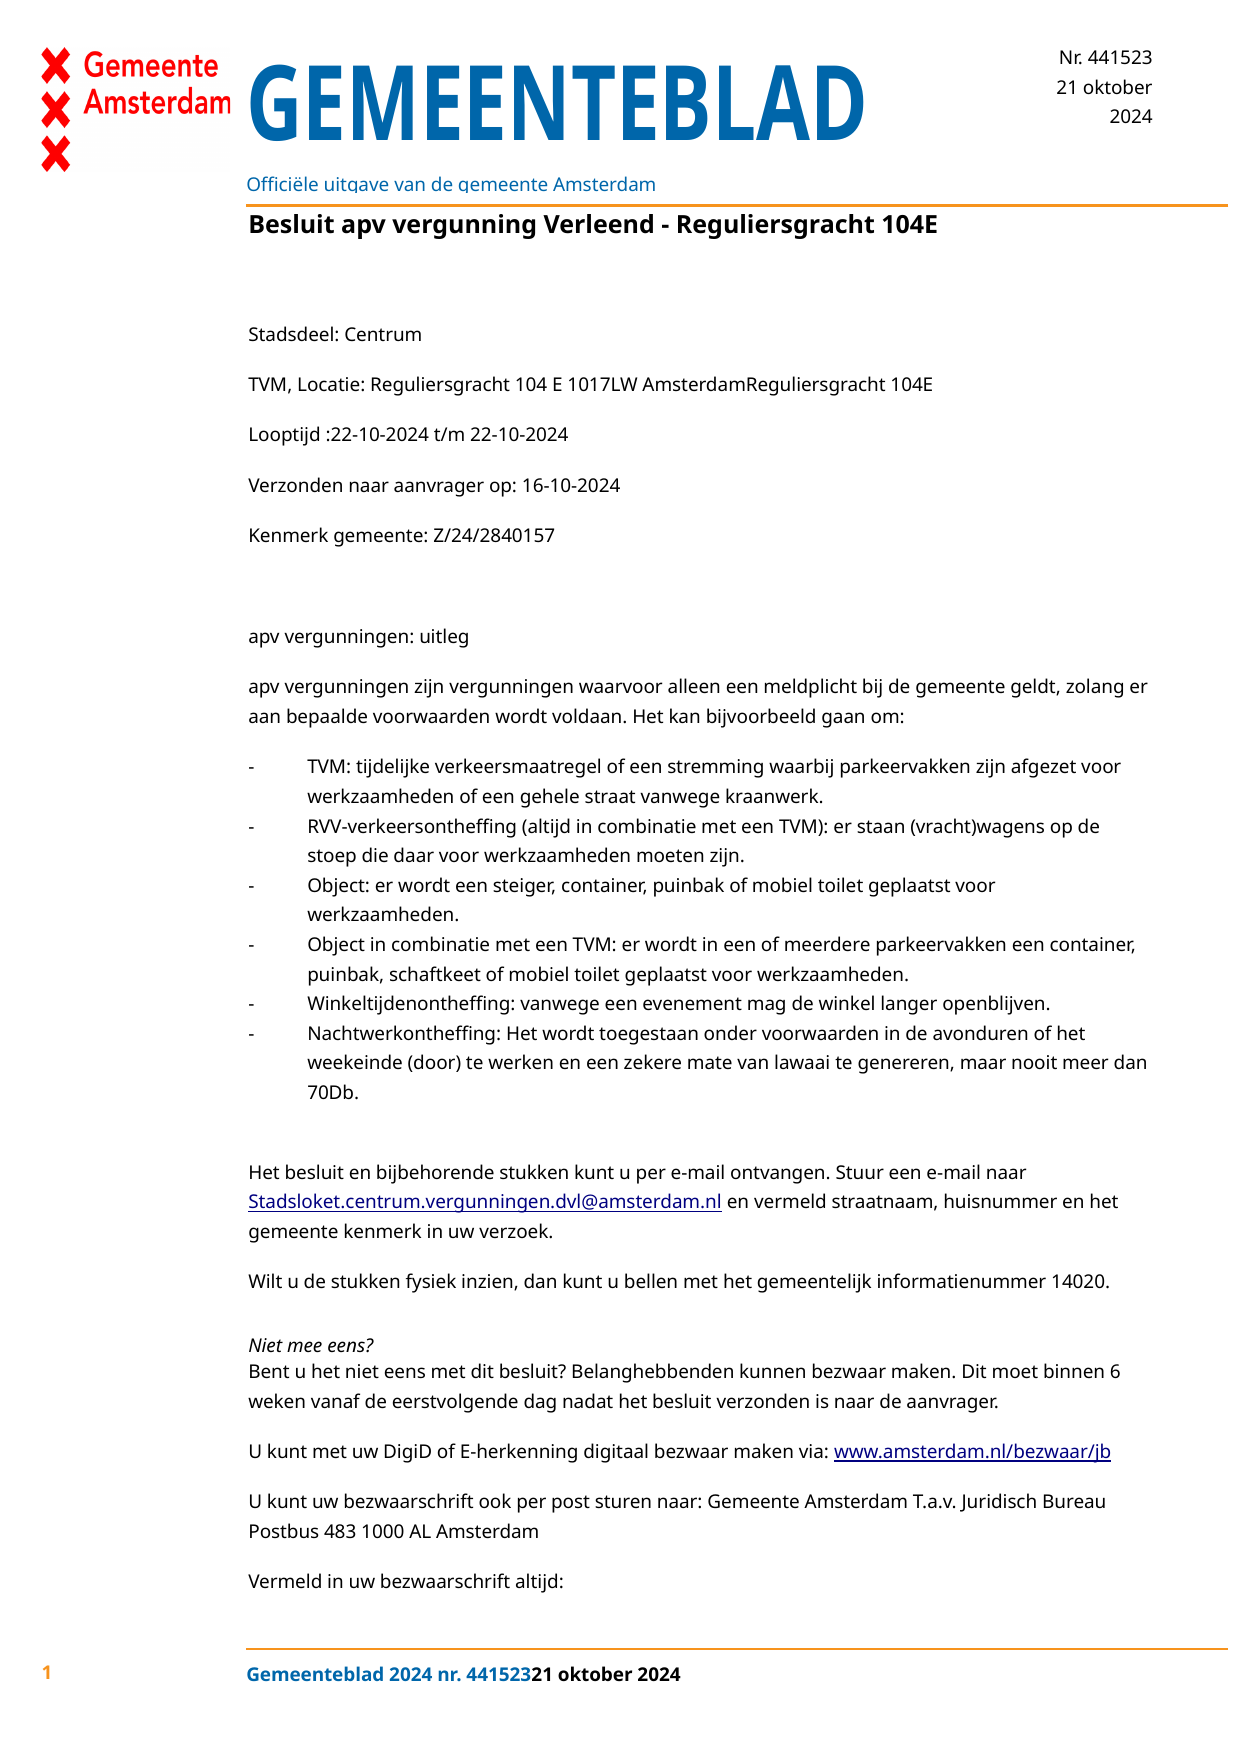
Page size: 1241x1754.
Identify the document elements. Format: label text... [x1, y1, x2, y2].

picture [41, 47, 231, 172]
list Winkeltijdenontheffing: vanwege een evenement mag de winkel langer openblijven. [248, 990, 1152, 1016]
text Niet mee eens? [248, 1333, 1152, 1358]
text U kunt uw bezwaarschrift ook per post sturen naar: Gemeente Amsterdam T.a.v. Juridisch Bureau Postbus 483 1000 AL Amsterdam [248, 1489, 1152, 1544]
text Verzonden naar aanvrager op: 16-10-2024 [248, 472, 1152, 498]
text Kenmerk gemeente: Z/24/2840157 [248, 522, 1152, 548]
text Besluit apv vergunning Verleend - Reguliersgracht 104E [248, 207, 1152, 241]
text Stadsdeel: Centrum [248, 321, 1152, 346]
list Nachtwerkontheffing: Het wordt toegestaan onder voorwaarden in de avonduren of het weekeinde (door) te werken en een zekere mate van lawaai te genereren, maar nooit meer dan 70Db. [248, 1020, 1152, 1105]
list Object: er wordt een steiger, container, puinbak of mobiel toilet geplaatst voor werkzaamheden. [248, 872, 1152, 927]
text apv vergunningen: uitleg [248, 623, 1152, 649]
text apv vergunningen zijn vergunningen waarvoor alleen een meldplicht bij de gemeente geldt, zolang er aan bepaalde voorwaarden wordt voldaan. Het kan bijvoorbeeld gaan om: [248, 674, 1152, 729]
text Looptijd :22-10-2024 t/m 22-10-2024 [248, 422, 1152, 447]
text TVM, Locatie: Reguliersgracht 104 E 1017LW AmsterdamReguliersgracht 104E [248, 371, 1152, 397]
list Object in combinatie met een TVM: er wordt in een of meerdere parkeervakken een container, puinbak, schaftkeet of mobiel toilet geplaatst voor werkzaamheden. [248, 931, 1152, 986]
text Wilt u de stukken fysiek inzien, dan kunt u bellen met het gemeentelijk informatienummer 14020. [248, 1269, 1152, 1294]
text U kunt met uw DigiD of E-herkenning digitaal bezwaar maken via: www.amsterdam.nl/bezwaar/jb [248, 1438, 1152, 1464]
list TVM: tijdelijke verkeersmaatregel of een stremming waarbij parkeervakken zijn afgezet voor werkzaamheden of een gehele straat vanwege kraanwerk. [248, 754, 1152, 809]
list RVV-verkeersontheffing (altijd in combinatie met een TVM): er staan (vracht)wagens op de stoep die daar voor werkzaamheden moeten zijn. [248, 813, 1152, 868]
text Bent u het niet eens met dit besluit? Belanghebbenden kunnen bezwaar maken. Dit moet binnen 6 weken vanaf de eerstvolgende dag nadat het besluit verzonden is naar de aanvrager. [248, 1358, 1152, 1414]
text Vermeld in uw bezwaarschrift altijd: [248, 1569, 1152, 1594]
text Het besluit en bijbehorende stukken kunt u per e-mail ontvangen. Stuur een e-mail naar Stadsloket.centrum.vergunningen.dvl@amsterdam.nl en vermeld straatnaam, huisnummer en het gemeente kenmerk in uw verzoek. [248, 1159, 1152, 1244]
